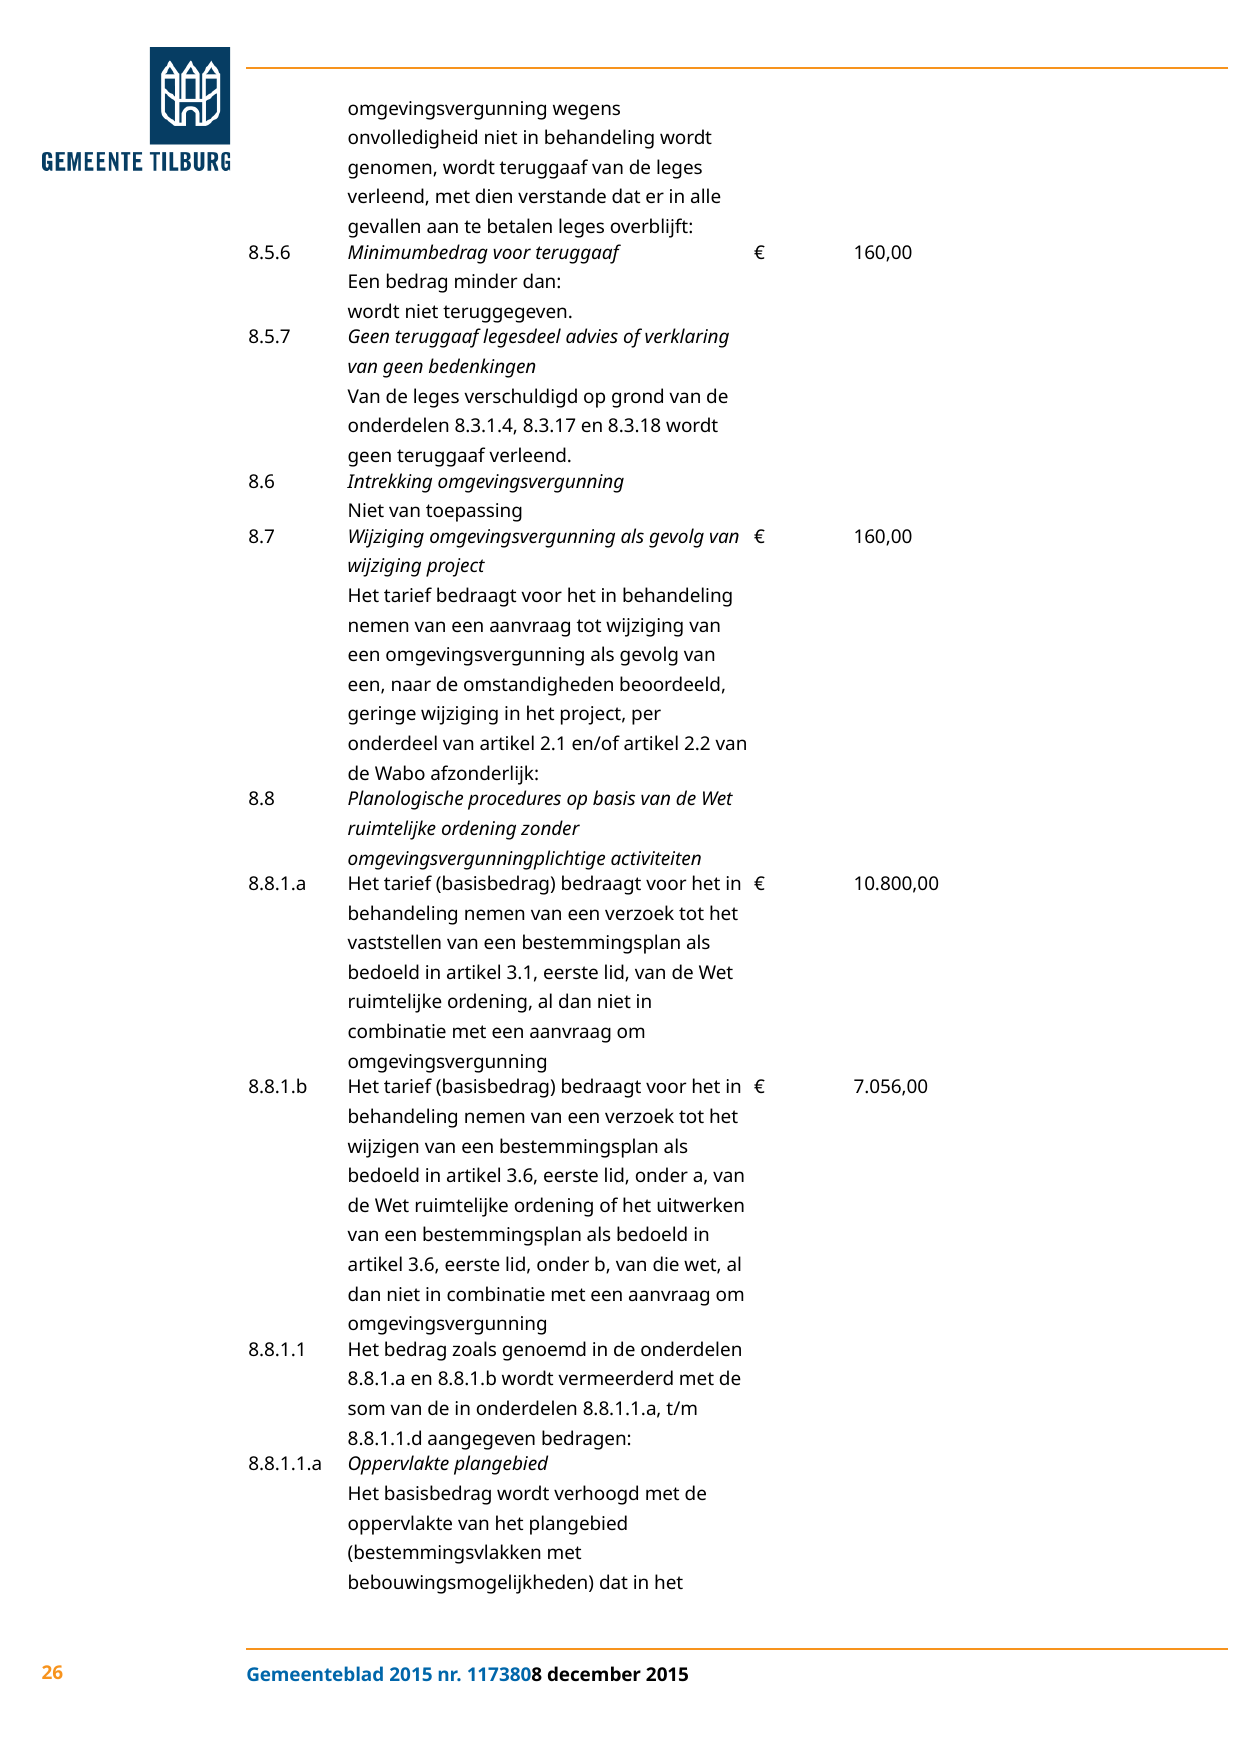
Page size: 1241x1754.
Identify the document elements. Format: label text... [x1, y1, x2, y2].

table_cell 8.7 [248, 523, 347, 786]
table_cell € [754, 870, 853, 1074]
table_cell 8.5.7 [248, 324, 347, 468]
table_cell [853, 324, 1052, 468]
table_cell Planologische procedures op basis van de Wet ruimtelijke ordening zonder omgevingsvergunningplichtige activiteiten [348, 786, 754, 870]
table_cell 160,00 [853, 523, 1052, 786]
table_cell Geen teruggaaf legesdeel advies of verklaring van geen bedenkingen Van de leges verschuldigd op grond van de onderdelen 8.3.1.4, 8.3.17 en 8.3.18 wordt geen teruggaaf verleend. [348, 324, 754, 468]
table_cell [853, 1451, 1052, 1594]
table_cell [754, 324, 853, 468]
table_cell Het tarief (basisbedrag) bedraagt voor het in behandeling nemen van een verzoek tot het wijzigen van een bestemmingsplan als bedoeld in artikel 3.6, eerste lid, onder a, van de Wet ruimtelijke ordening of het uitwerken van een bestemmingsplan als bedoeld in artikel 3.6, eerste lid, onder b, van die wet, al dan niet in combinatie met een aanvraag om omgevingsvergunning [348, 1074, 754, 1336]
table_cell [853, 1336, 1052, 1451]
table_cell Het bedrag zoals genoemd in de onderdelen 8.8.1.a en 8.8.1.b wordt vermeerderd met de som van de in onderdelen 8.8.1.1.a, t/m 8.8.1.1.d aangegeven bedragen: [348, 1336, 754, 1451]
table_cell Wijziging omgevingsvergunning als gevolg van wijziging project Het tarief bedraagt voor het in behandeling nemen van een aanvraag tot wijziging van een omgevingsvergunning als gevolg van een, naar de omstandigheden beoordeeld, geringe wijziging in het project, per onderdeel van artikel 2.1 en/of artikel 2.2 van de Wabo afzonderlijk: [348, 523, 754, 786]
table_cell omgevingsvergunning wegens onvolledigheid niet in behandeling wordt genomen, wordt teruggaaf van de leges verleend, met dien verstande dat er in alle gevallen aan te betalen leges overblijft: [348, 95, 754, 239]
table_cell € [754, 523, 853, 786]
table_cell 8.8 [248, 786, 347, 870]
table_cell 8.8.1.1 [248, 1336, 347, 1451]
table_cell Minimumbedrag voor teruggaaf Een bedrag minder dan: wordt niet teruggegeven. [348, 239, 754, 324]
table_cell 7.056,00 [853, 1074, 1052, 1336]
table_cell Intrekking omgevingsvergunning Niet van toepassing [348, 468, 754, 523]
table_cell 8.6 [248, 468, 347, 523]
table_cell [754, 95, 853, 239]
table_cell 10.800,00 [853, 870, 1052, 1074]
table_cell [853, 468, 1052, 523]
table_cell € [754, 239, 853, 324]
table_cell [248, 95, 347, 239]
table_cell [754, 1451, 853, 1594]
picture [41, 47, 231, 172]
table_cell [754, 1336, 853, 1451]
table_cell 160,00 [853, 239, 1052, 324]
table_cell Het tarief (basisbedrag) bedraagt voor het in behandeling nemen van een verzoek tot het vaststellen van een bestemmingsplan als bedoeld in artikel 3.1, eerste lid, van de Wet ruimtelijke ordening, al dan niet in combinatie met een aanvraag om omgevingsvergunning [348, 870, 754, 1074]
table_cell [754, 786, 853, 870]
table_cell [754, 468, 853, 523]
table_cell Oppervlakte plangebied Het basisbedrag wordt verhoogd met de oppervlakte van het plangebied (bestemmingsvlakken met bebouwingsmogelijkheden) dat in het [348, 1451, 754, 1594]
table_cell 8.8.1.b [248, 1074, 347, 1336]
table_cell [853, 95, 1052, 239]
table_cell 8.8.1.1.a [248, 1451, 347, 1594]
table_cell 8.8.1.a [248, 870, 347, 1074]
table_cell [853, 786, 1052, 870]
table_cell 8.5.6 [248, 239, 347, 324]
table_cell € [754, 1074, 853, 1336]
